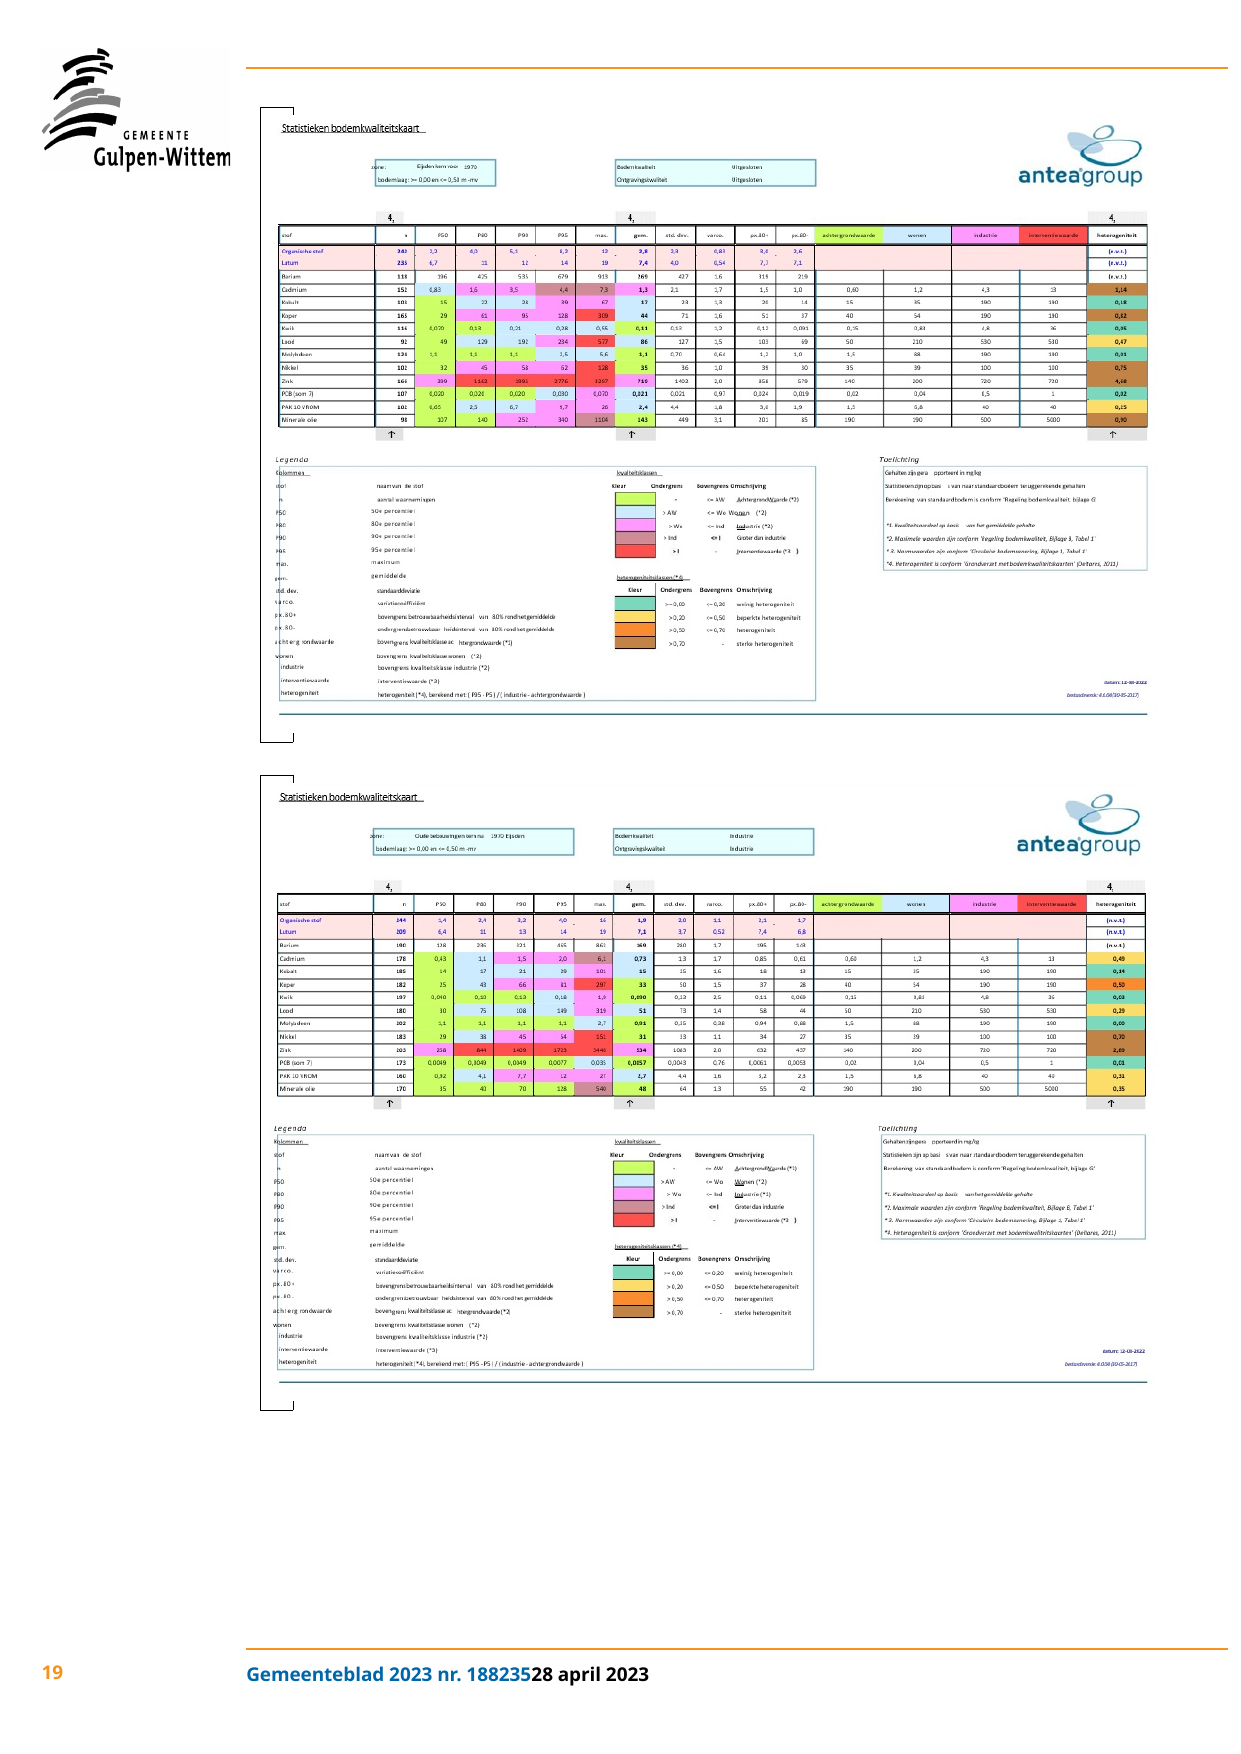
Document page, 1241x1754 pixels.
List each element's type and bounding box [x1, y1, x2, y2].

picture [268, 115, 1173, 733]
picture [268, 783, 1173, 1401]
picture [41, 47, 231, 172]
